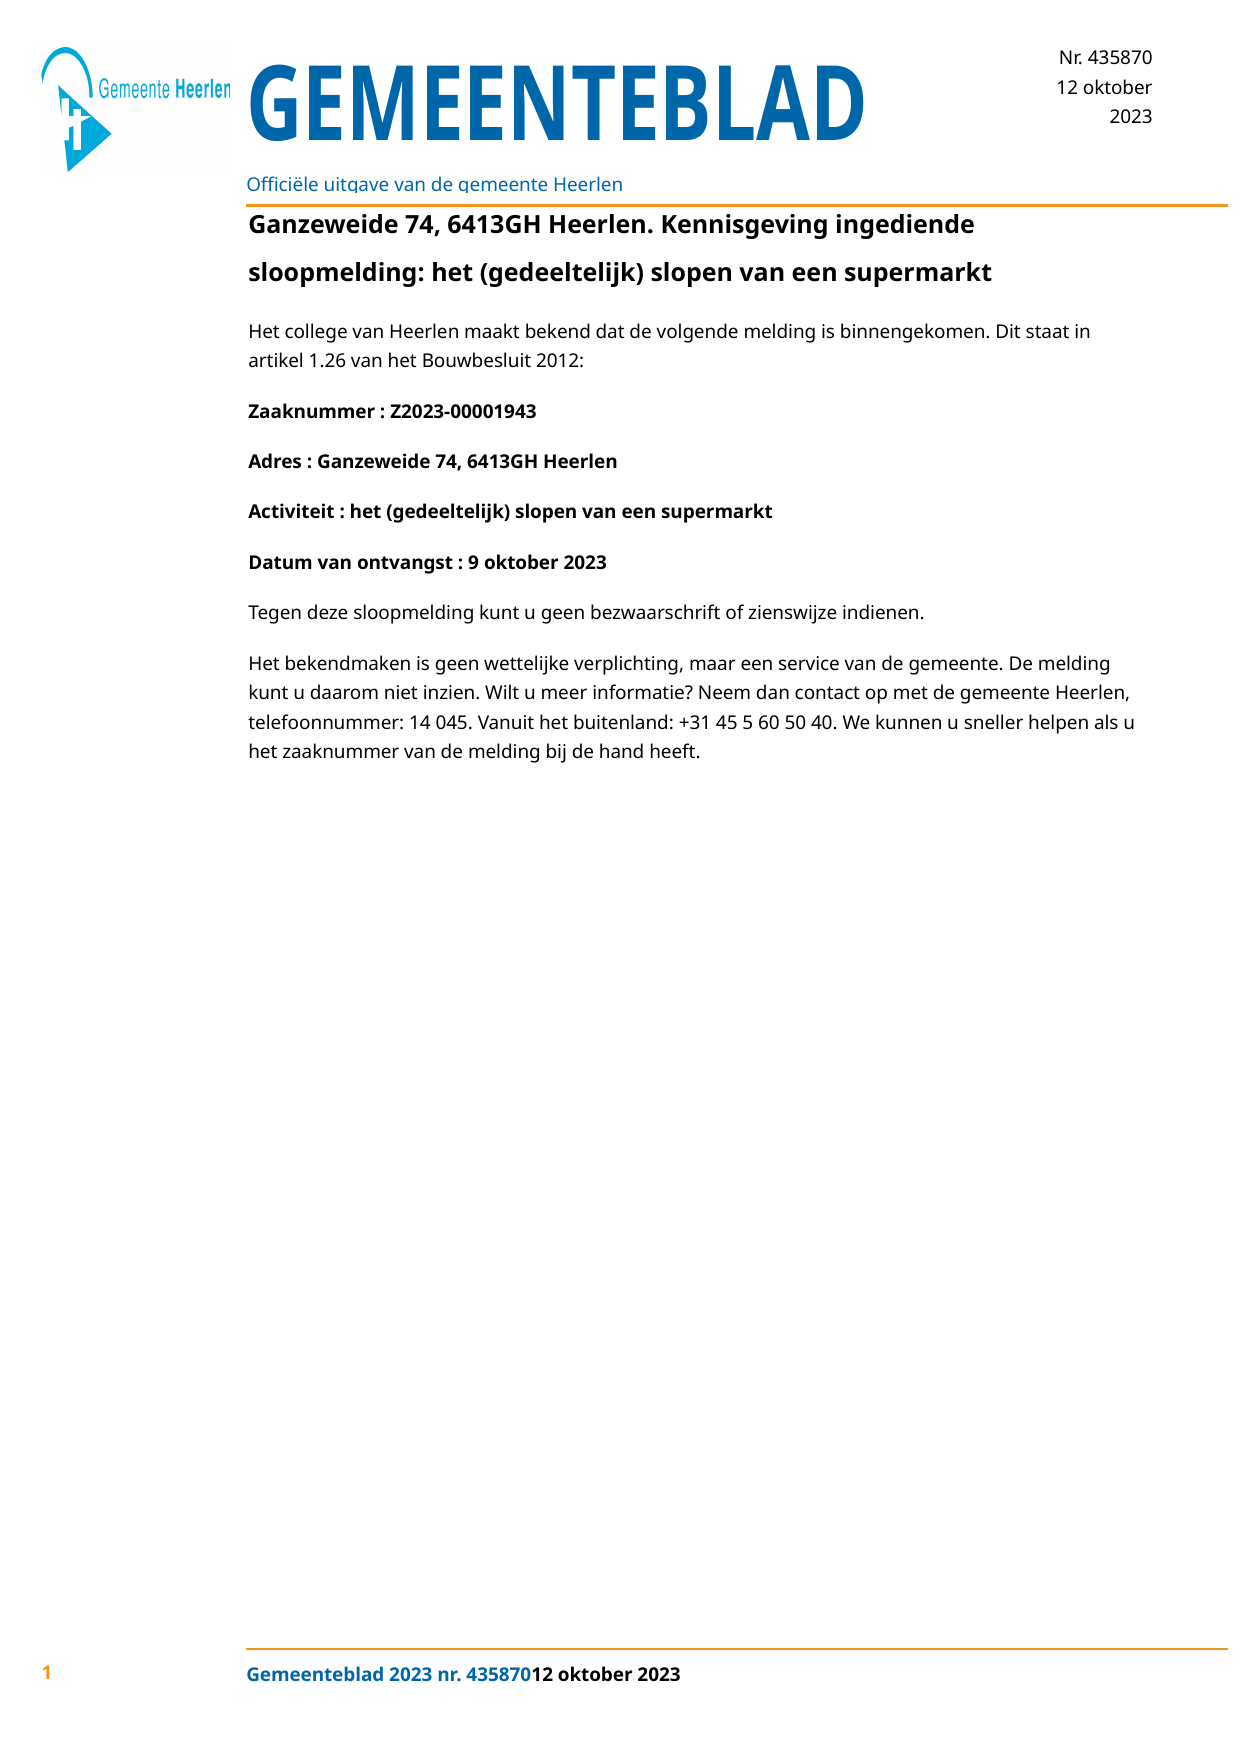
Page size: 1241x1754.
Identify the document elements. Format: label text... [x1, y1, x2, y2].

picture [41, 47, 59, 70]
text Activiteit : het (gedeeltelijk) slopen van een supermarkt [248, 499, 1152, 524]
text Ganzeweide 74, 6413GH Heerlen. Kennisgeving ingediende sloopmelding: het (gedeeltelijk) slopen van een supermarkt [248, 207, 1152, 288]
text Zaaknummer : Z2023-00001943 [248, 398, 1152, 424]
text Het bekendmaken is geen wettelijke verplichting, maar een service van de gemeente. De melding kunt u daarom niet inzien. Wilt u meer informatie? Neem dan contact op met de gemeente Heerlen, telefoonnummer: 14 045. Vanuit het buitenland: +31 45 5 60 50 40. We kunnen u sneller helpen als u het zaaknummer van de melding bij de hand heeft. [248, 650, 1152, 764]
text Het college van Heerlen maakt bekend dat de volgende melding is binnengekomen. Dit staat in artikel 1.26 van het Bouwbesluit 2012: [248, 318, 1152, 373]
picture [41, 47, 231, 172]
text Datum van ontvangst : 9 oktober 2023 [248, 549, 1152, 575]
text Tegen deze sloopmelding kunt u geen bezwaarschrift of zienswijze indienen. [248, 599, 1152, 625]
text Adres : Ganzeweide 74, 6413GH Heerlen [248, 448, 1152, 474]
